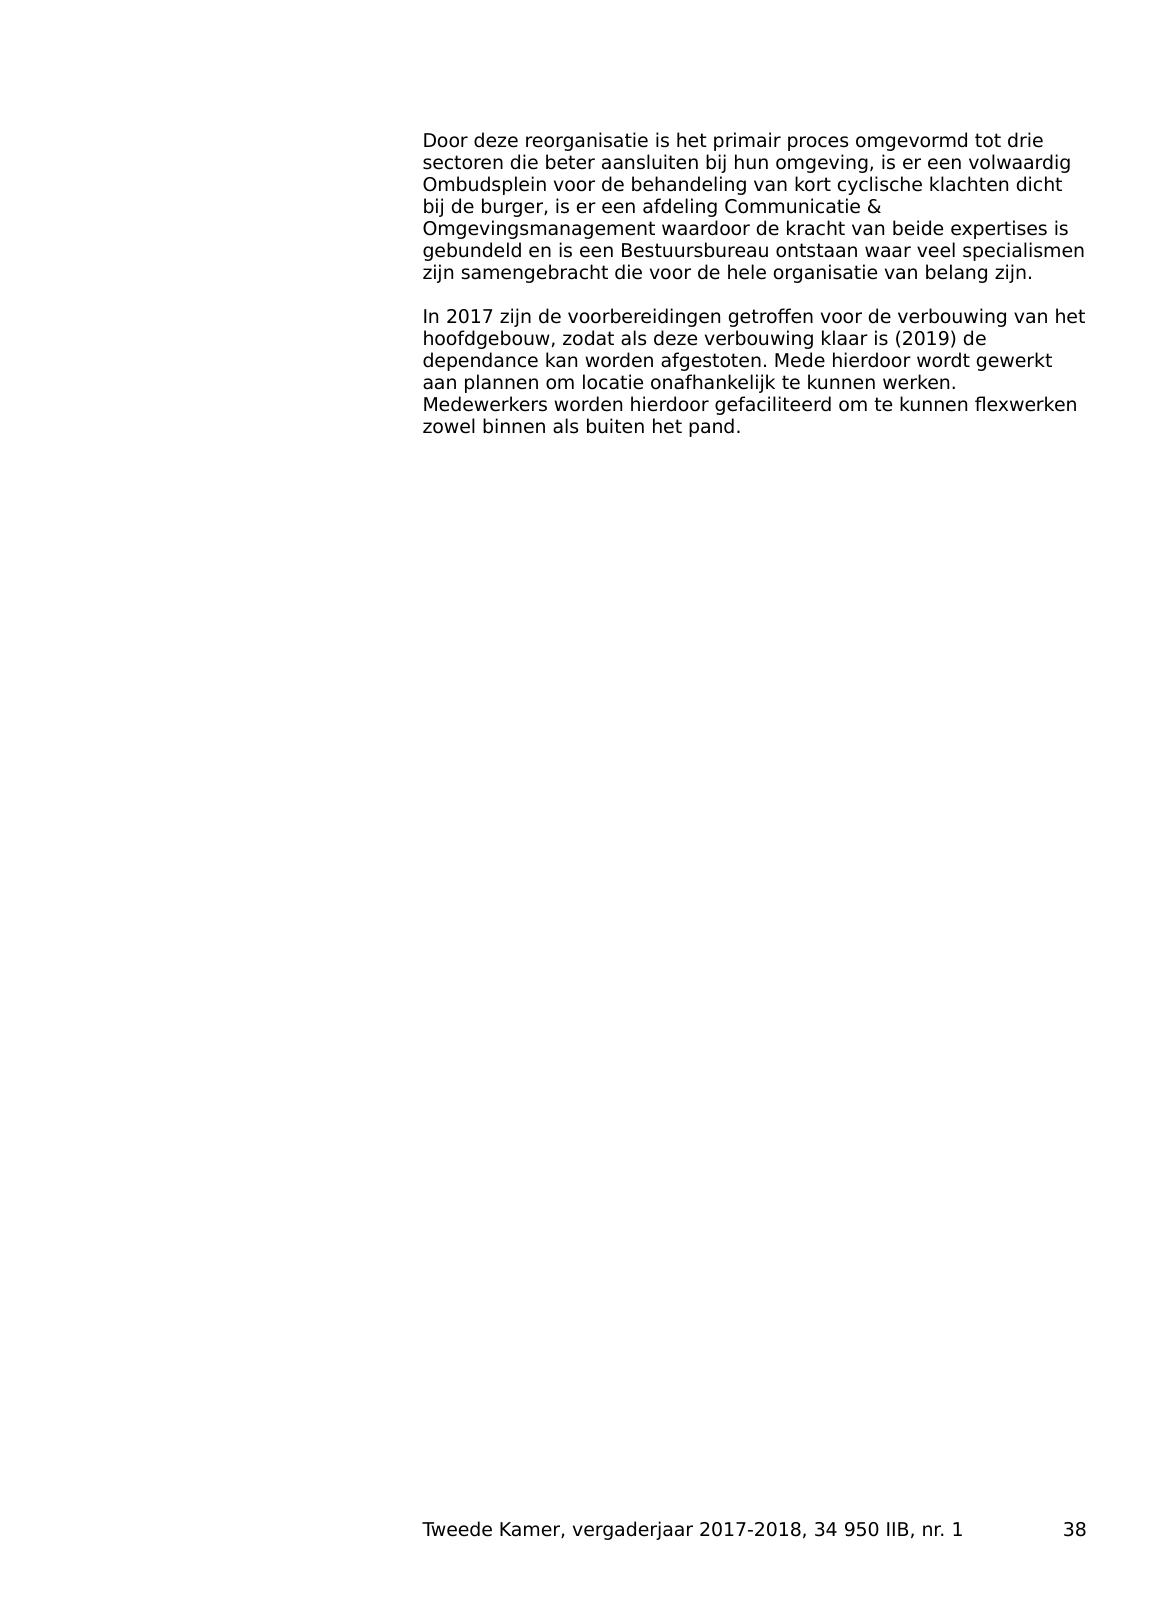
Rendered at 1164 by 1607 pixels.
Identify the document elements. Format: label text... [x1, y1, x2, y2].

text In 2017 zijn de voorbereidingen getroffen voor de verbouwing van het hoofdgebouw, zodat als deze verbouwing klaar is (2019) de dependance kan worden afgestoten. Mede hierdoor wordt gewerkt aan plannen om locatie onafhankelijk te kunnen werken. Medewerkers worden hierdoor gefaciliteerd om te kunnen flexwerken zowel binnen als buiten het pand. [422, 306, 1087, 438]
text Door deze reorganisatie is het primair proces omgevormd tot drie sectoren die beter aansluiten bij hun omgeving, is er een volwaardig Ombudsplein voor de behandeling van kort cyclische klachten dicht bij de burger, is er een afdeling Communicatie & Omgevingsmanagement waardoor de kracht van beide expertises is gebundeld en is een Bestuursbureau ontstaan waar veel specialismen zijn samengebracht die voor de hele organisatie van belang zijn. [422, 130, 1087, 284]
